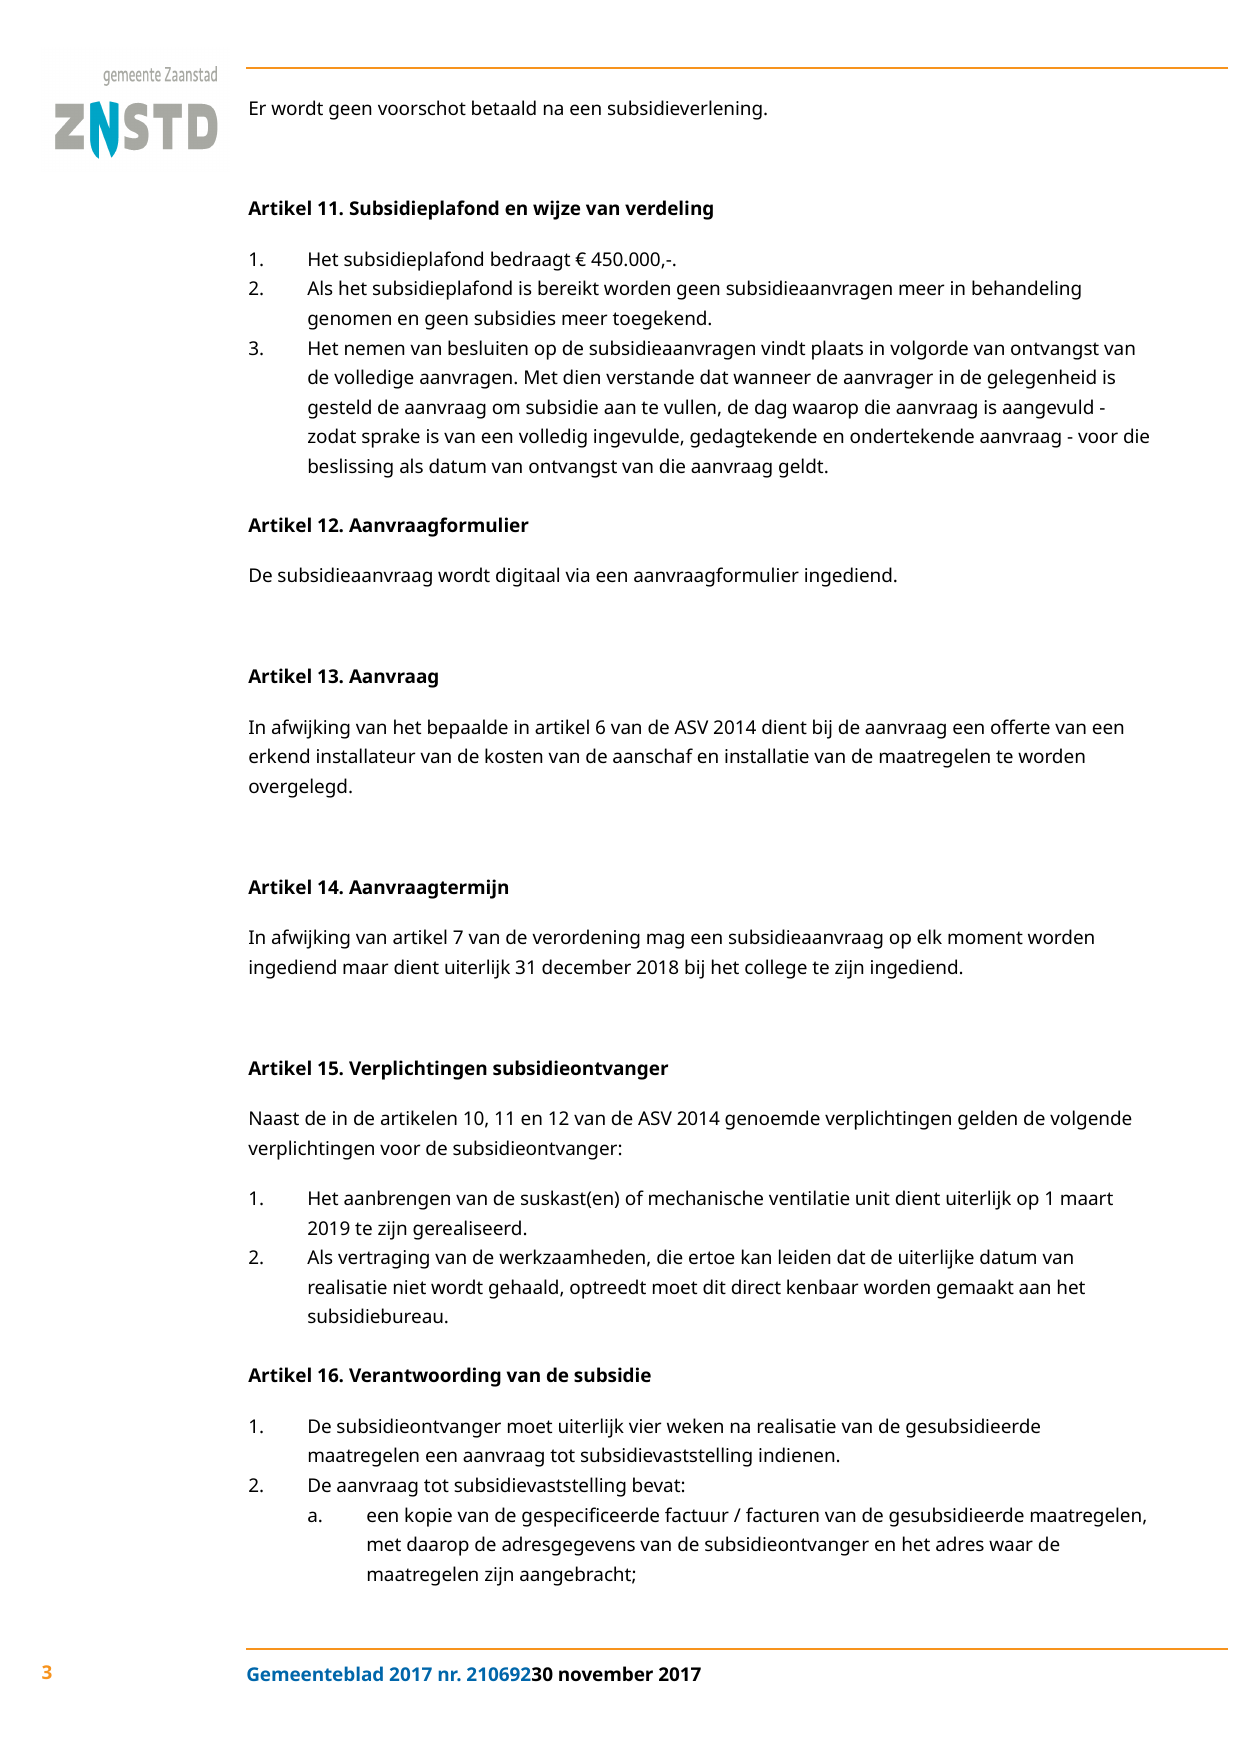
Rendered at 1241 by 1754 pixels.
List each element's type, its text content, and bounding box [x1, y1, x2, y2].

list Het aanbrengen van de suskast(en) of mechanische ventilatie unit dient uiterlijk op 1 maart 2019 te zijn gerealiseerd. [248, 1185, 1152, 1241]
text Artikel 12. Aanvraagformulier [248, 512, 1152, 538]
list Als het subsidieplafond is bereikt worden geen subsidieaanvragen meer in behandeling genomen en geen subsidies meer toegekend. [248, 276, 1152, 331]
text Er wordt geen voorschot betaald na een subsidieverlening. [248, 95, 1152, 121]
list Als vertraging van de werkzaamheden, die ertoe kan leiden dat de uiterlijke datum van realisatie niet wordt gehaald, optreedt moet dit direct kenbaar worden gemaakt aan het subsidiebureau. [248, 1244, 1152, 1329]
text De subsidieaanvraag wordt digitaal via een aanvraagformulier ingediend. [248, 563, 1152, 588]
picture [41, 47, 231, 172]
list De aanvraag tot subsidievaststelling bevat: [248, 1472, 1152, 1498]
text In afwijking van artikel 7 van de verordening mag een subsidieaanvraag op elk moment worden ingediend maar dient uiterlijk 31 december 2018 bij het college te zijn ingediend. [248, 924, 1152, 980]
text Artikel 14. Aanvraagtermijn [248, 874, 1152, 900]
list Het subsidieplafond bedraagt € 450.000,-. [248, 246, 1152, 272]
text Artikel 15. Verplichtingen subsidieontvanger [248, 1055, 1152, 1081]
text Naast de in de artikelen 10, 11 en 12 van de ASV 2014 genoemde verplichtingen gelden de volgende verplichtingen voor de subsidieontvanger: [248, 1105, 1152, 1161]
list De subsidieontvanger moet uiterlijk vier weken na realisatie van de gesubsidieerde maatregelen een aanvraag tot subsidievaststelling indienen. [248, 1413, 1152, 1468]
text Artikel 13. Aanvraag [248, 663, 1152, 689]
text Artikel 16. Verantwoording van de subsidie [248, 1363, 1152, 1388]
list Het nemen van besluiten op de subsidieaanvragen vindt plaats in volgorde van ontvangst van de volledige aanvragen. Met dien verstande dat wanneer de aanvrager in de gelegenheid is gesteld de aanvraag om subsidie aan te vullen, de dag waarop die aanvraag is aangevuld - zodat sprake is van een volledig ingevulde, gedagtekende en ondertekende aanvraag - voor die beslissing als datum van ontvangst van die aanvraag geldt. [248, 335, 1152, 479]
list een kopie van de gespecificeerde factuur / facturen van de gesubsidieerde maatregelen, met daarop de adresgegevens van de subsidieontvanger en het adres waar de maatregelen zijn aangebracht; [307, 1502, 1152, 1587]
text In afwijking van het bepaalde in artikel 6 van de ASV 2014 dient bij de aanvraag een offerte van een erkend installateur van de kosten van de aanschaf en installatie van de maatregelen te worden overgelegd. [248, 714, 1152, 799]
text Artikel 11. Subsidieplafond en wijze van verdeling [248, 196, 1152, 221]
